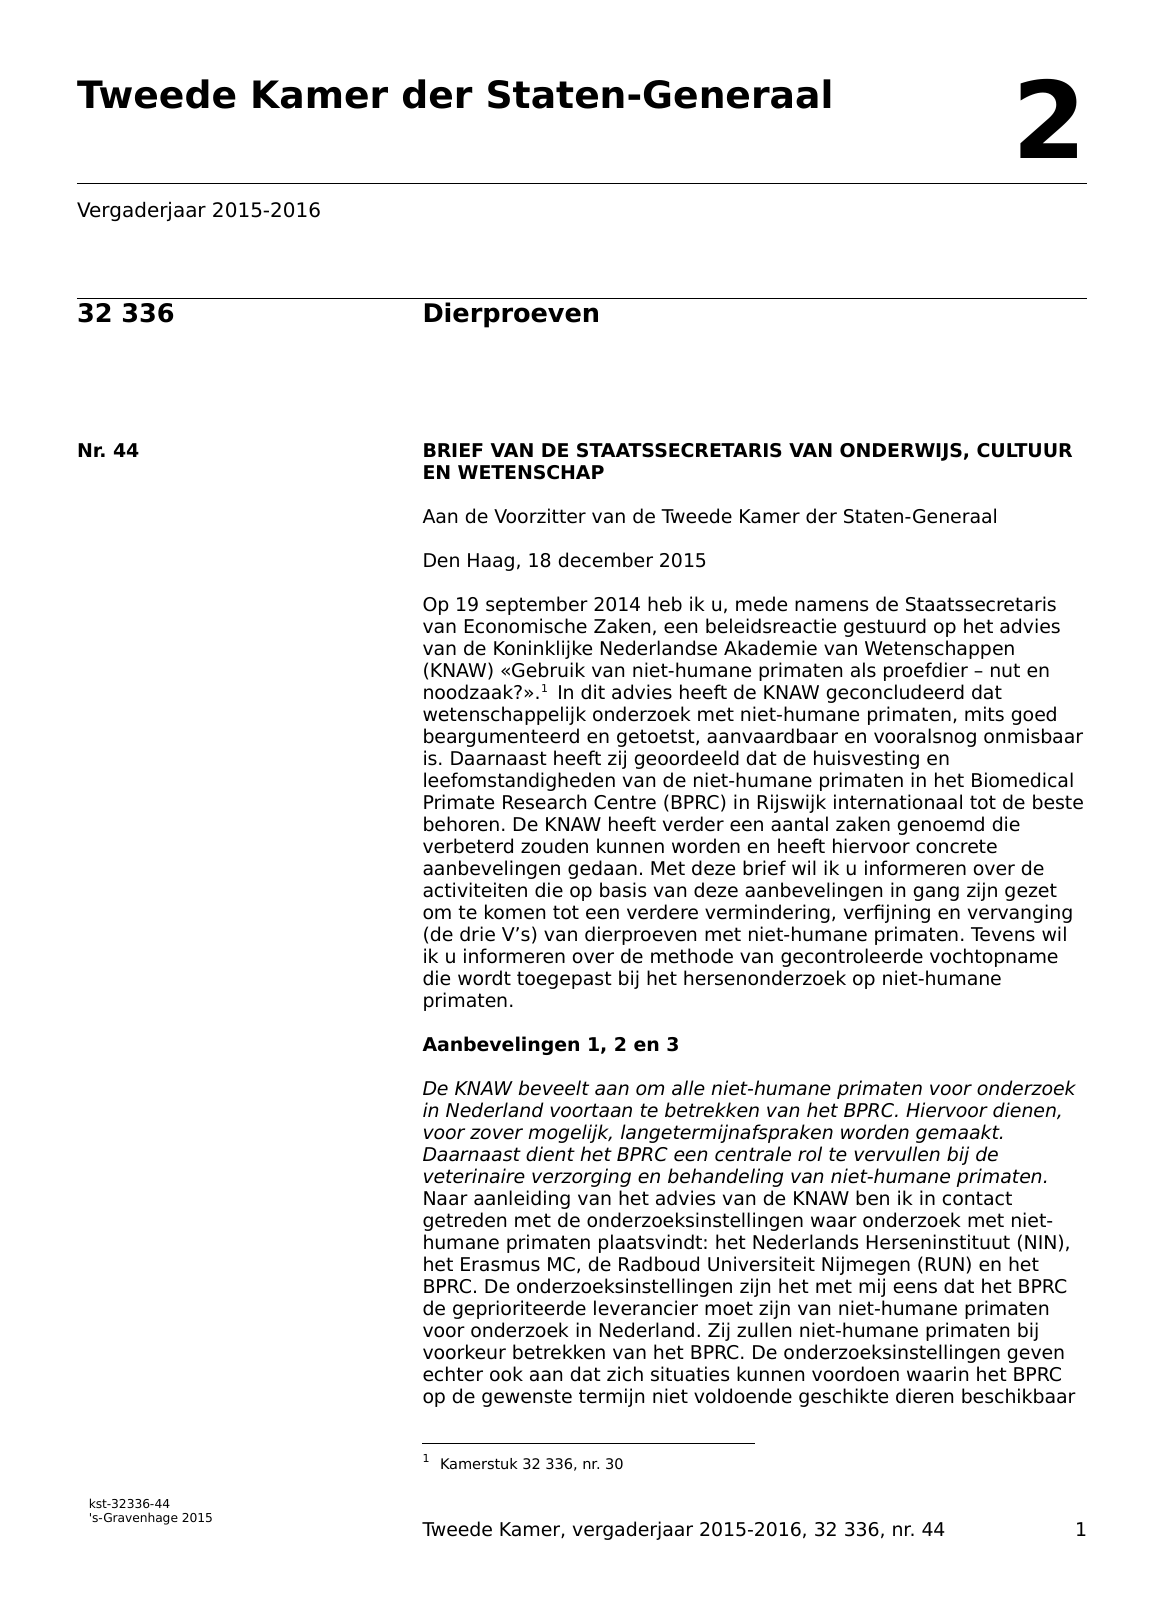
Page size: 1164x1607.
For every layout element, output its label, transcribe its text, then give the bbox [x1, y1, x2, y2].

table_cell Vergaderjaar 2015-2016 [77, 184, 1087, 298]
text Op 19 september 2014 heb ik u, mede namens de Staatssecretaris van Economische Zaken, een beleidsreactie gestuurd op het advies van de Koninklijke Nederlandse Akademie van Wetenschappen (KNAW) «Gebruik van niet-humane primaten als proefdier – nut en noodzaak?». In dit advies heeft de KNAW geconcludeerd dat wetenschappelijk onderzoek met niet-humane primaten, mits goed beargumenteerd en getoetst, aanvaardbaar en vooralsnog onmisbaar is. Daarnaast heeft zij geoordeeld dat de huisvesting en leefomstandigheden van de niet-humane primaten in het Biomedical Primate Research Centre (BPRC) in Rijswijk internationaal tot de beste behoren. De KNAW heeft verder een aantal zaken genoemd die verbeterd zouden kunnen worden en heeft hiervoor concrete aanbevelingen gedaan. Met deze brief wil ik u informeren over de activiteiten die op basis van deze aanbevelingen in gang zijn gezet om te komen tot een verdere vermindering, verfijning en vervanging (de drie V’s) van dierproeven met niet-humane primaten. Tevens wil ik u informeren over de methode van gecontroleerde vochtopname die wordt toegepast bij het hersenonderzoek op niet-humane primaten. [422, 594, 1087, 1012]
table_header 2 [886, 59, 1087, 183]
text 's-Gravenhage 2015 [88, 1511, 323, 1525]
text Den Haag, 18 december 2015 [422, 550, 1087, 572]
table_header Tweede Kamer der Staten-Generaal [77, 59, 886, 183]
text Kamerstuk 32 336, nr. 30 [422, 1452, 1087, 1474]
subtitle Nr. 44 BRIEF VAN DE STAATSSECRETARIS VAN ONDERWIJS, CULTUUR EN WETENSCHAP [77, 440, 1087, 484]
text kst-32336-44 [88, 1497, 323, 1511]
subtitle Aanbevelingen 1, 2 en 3 [422, 1034, 1087, 1056]
text Naar aanleiding van het advies van de KNAW ben ik in contact getreden met de onderzoeksinstellingen waar onderzoek met niet-humane primaten plaatsvindt: het Nederlands Herseninstituut (NIN), het Erasmus MC, de Radboud Universiteit Nijmegen (RUN) en het BPRC. De onderzoeksinstellingen zijn het met mij eens dat het BPRC de geprioriteerde leverancier moet zijn van niet-humane primaten voor onderzoek in Nederland. Zij zullen niet-humane primaten bij voorkeur betrekken van het BPRC. De onderzoeksinstellingen geven echter ook aan dat zich situaties kunnen voordoen waarin het BPRC op de gewenste termijn niet voldoende geschikte dieren beschikbaar [422, 1188, 1087, 1408]
text De KNAW beveelt aan om alle niet-humane primaten voor onderzoek in Nederland voortaan te betrekken van het BPRC. Hiervoor dienen, voor zover mogelijk, langetermijnafspraken worden gemaakt. Daarnaast dient het BPRC een centrale rol te vervullen bij de veterinaire verzorging en behandeling van niet-humane primaten. [422, 1078, 1087, 1188]
subtitle 32 336 Dierproeven [77, 299, 1087, 329]
text Aan de Voorzitter van de Tweede Kamer der Staten-Generaal [422, 506, 1087, 528]
